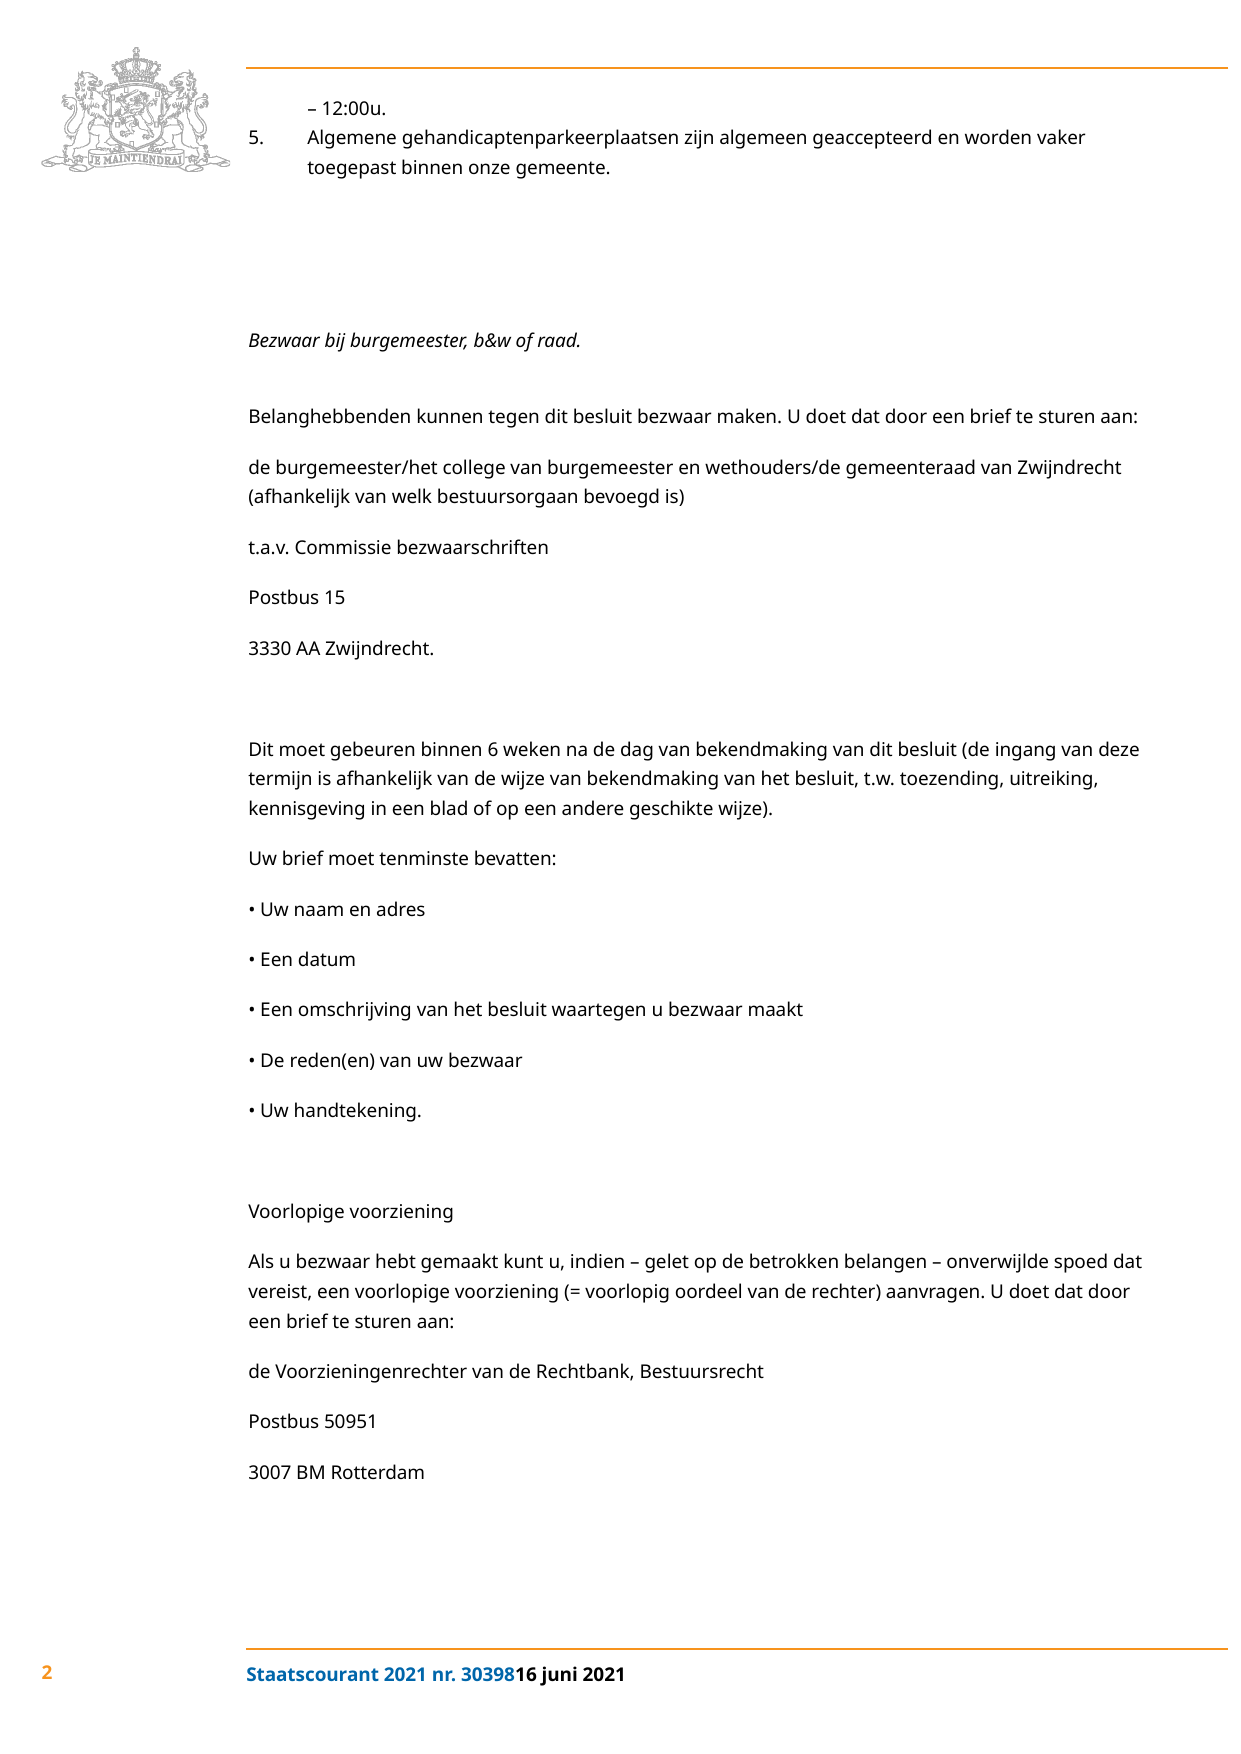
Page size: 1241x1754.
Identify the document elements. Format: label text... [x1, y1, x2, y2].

list Algemene gehandicaptenparkeerplaatsen zijn algemeen geaccepteerd en worden vaker toegepast binnen onze gemeente. [248, 124, 1152, 180]
text • Uw handtekening. [248, 1097, 1152, 1123]
text Bezwaar bij burgemeester, b&w of raad. [248, 327, 1152, 353]
text t.a.v. Commissie bezwaarschriften [248, 534, 1152, 560]
text Voorlopige voorziening [248, 1198, 1152, 1224]
text Belanghebbenden kunnen tegen dit besluit bezwaar maken. U doet dat door een brief te sturen aan: [248, 404, 1152, 429]
text Postbus 15 [248, 584, 1152, 610]
text • De reden(en) van uw bezwaar [248, 1047, 1152, 1073]
text Dit moet gebeuren binnen 6 weken na de dag van bekendmaking van dit besluit (de ingang van deze termijn is afhankelijk van de wijze van bekendmaking van het besluit, t.w. toezending, uitreiking, kennisgeving in een blad of op een andere geschikte wijze). [248, 736, 1152, 821]
text Uw brief moet tenminste bevatten: [248, 845, 1152, 871]
text de Voorzieningenrechter van de Rechtbank, Bestuursrecht [248, 1358, 1152, 1384]
text de burgemeester/het college van burgemeester en wethouders/de gemeenteraad van Zwijndrecht (afhankelijk van welk bestuursorgaan bevoegd is) [248, 454, 1152, 509]
text Als u bezwaar hebt gemaakt kunt u, indien – gelet op de betrokken belangen – onverwijlde spoed dat vereist, een voorlopige voorziening (= voorlopig oordeel van de rechter) aanvragen. U doet dat door een brief te sturen aan: [248, 1249, 1152, 1333]
text 3330 AA Zwijndrecht. [248, 635, 1152, 661]
text 3007 BM Rotterdam [248, 1459, 1152, 1485]
picture [41, 47, 231, 172]
text • Een omschrijving van het besluit waartegen u bezwaar maakt [248, 997, 1152, 1022]
list – 12:00u. [248, 95, 1152, 121]
text • Uw naam en adres [248, 896, 1152, 921]
text Postbus 50951 [248, 1409, 1152, 1434]
text • Een datum [248, 946, 1152, 972]
